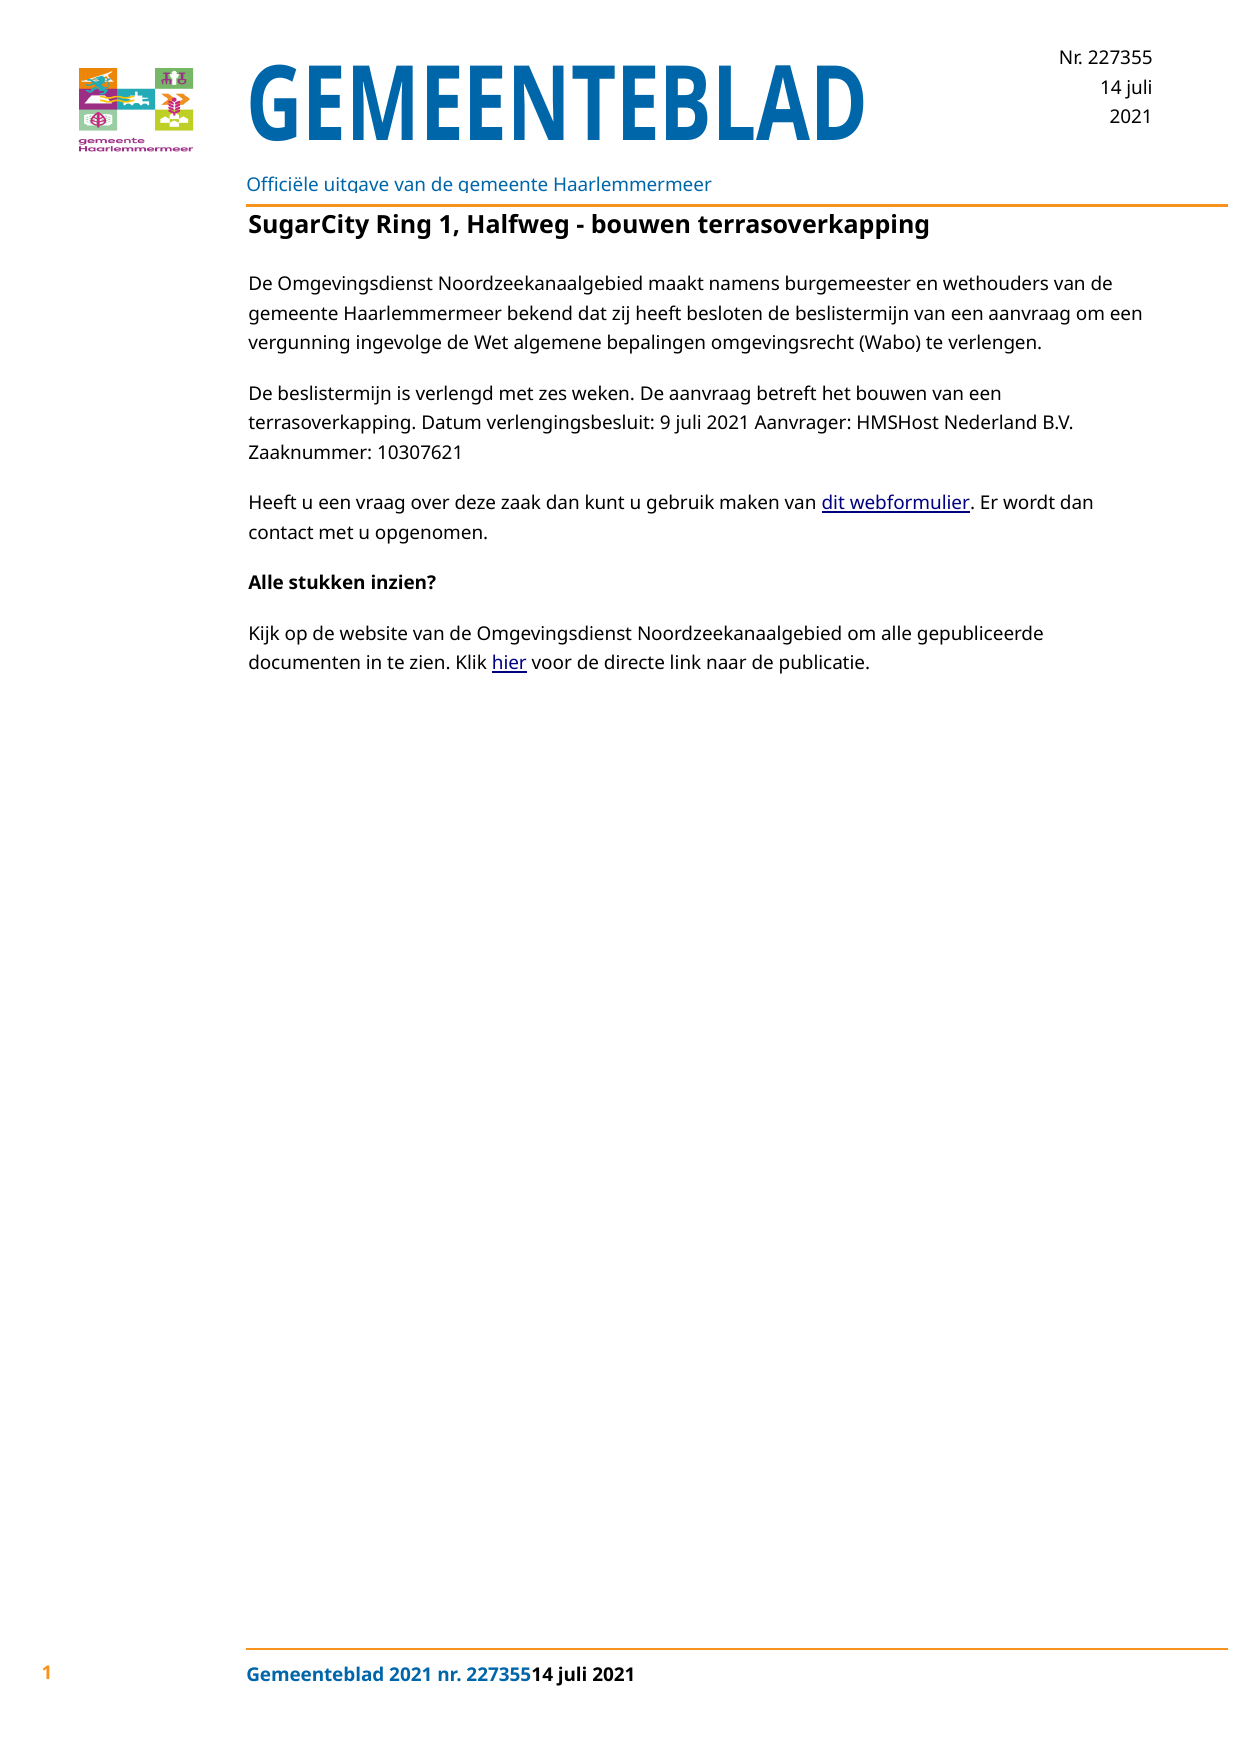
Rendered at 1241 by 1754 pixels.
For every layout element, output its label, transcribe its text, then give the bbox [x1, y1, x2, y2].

text SugarCity Ring 1, Halfweg - bouwen terrasoverkapping [248, 207, 1152, 241]
text Heeft u een vraag over deze zaak dan kunt u gebruik maken van dit webformulier. Er wordt dan contact met u opgenomen. [248, 489, 1152, 545]
text Kijk op de website van de Omgevingsdienst Noordzeekanaalgebied om alle gepubliceerde documenten in te zien. Klik hier voor de directe link naar de publicatie. [248, 620, 1152, 675]
text De beslistermijn is verlengd met zes weken. De aanvraag betreft het bouwen van een terrasoverkapping. Datum verlengingsbesluit: 9 juli 2021 Aanvrager: HMSHost Nederland B.V. Zaaknummer: 10307621 [248, 380, 1152, 465]
text Alle stukken inzien? [248, 569, 1152, 595]
picture [41, 47, 231, 172]
text De Omgevingsdienst Noordzeekanaalgebied maakt namens burgemeester en wethouders van de gemeente Haarlemmermeer bekend dat zij heeft besloten de beslistermijn van een aanvraag om een vergunning ingevolge de Wet algemene bepalingen omgevingsrecht (Wabo) te verlengen. [248, 270, 1152, 355]
